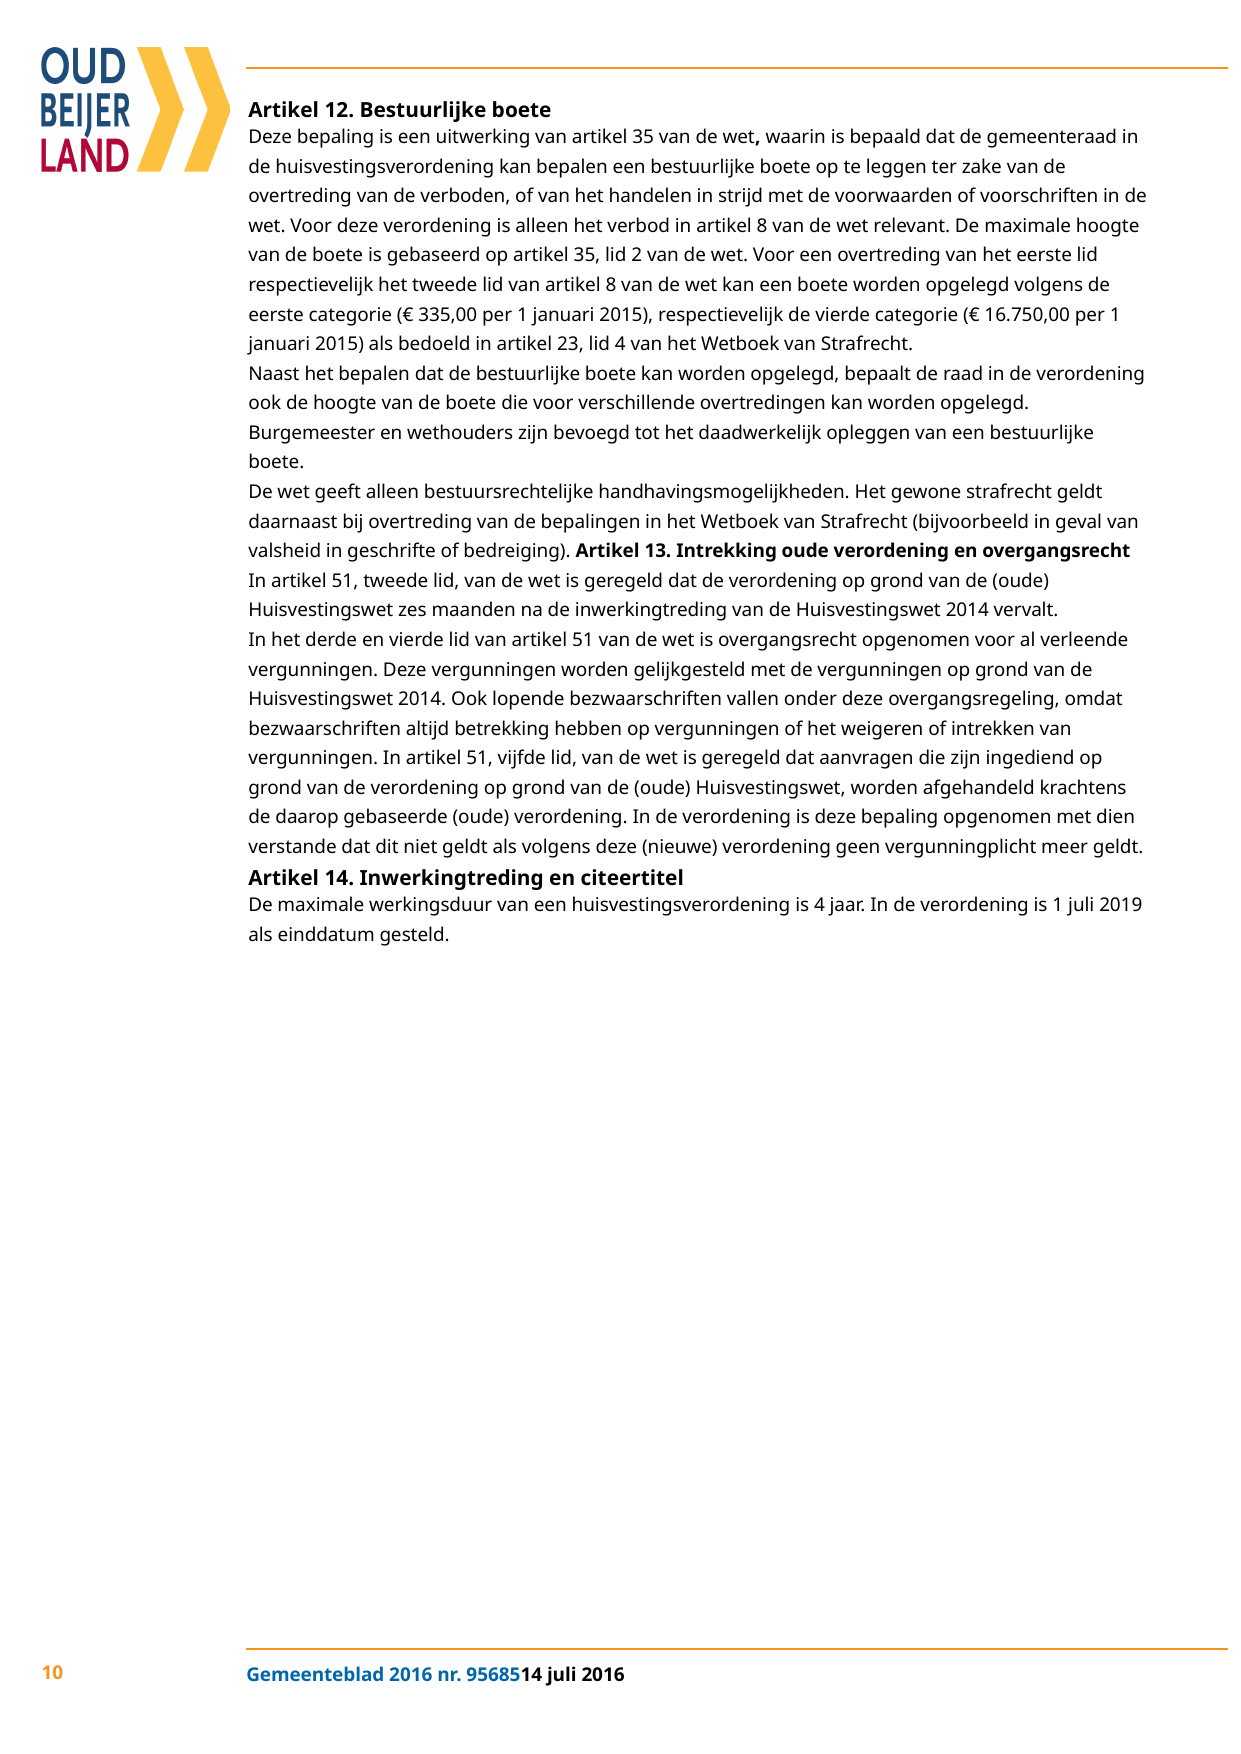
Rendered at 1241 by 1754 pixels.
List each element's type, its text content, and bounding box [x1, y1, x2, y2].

text De maximale werkingsduur van een huisvestingsverordening is 4 jaar. In de verordening is 1 juli 2019 als einddatum gesteld. [248, 891, 1152, 947]
text Artikel 12. Bestuurlijke boete [248, 95, 1152, 123]
text In artikel 51, tweede lid, van de wet is geregeld dat de verordening op grond van de (oude) Huisvestingswet zes maanden na de inwerkingtreding van de Huisvestingswet 2014 vervalt. [248, 567, 1152, 622]
text Deze bepaling is een uitwerking van artikel 35 van de wet, waarin is bepaald dat de gemeenteraad in de huisvestingsverordening kan bepalen een bestuurlijke boete op te leggen ter zake van de overtreding van de verboden, of van het handelen in strijd met de voorwaarden of voorschriften in de wet. Voor deze verordening is alleen het verbod in artikel 8 van de wet relevant. De maximale hoogte van de boete is gebaseerd op artikel 35, lid 2 van de wet. Voor een overtreding van het eerste lid respectievelijk het tweede lid van artikel 8 van de wet kan een boete worden opgelegd volgens de eerste categorie (€ 335,00 per 1 januari 2015), respectievelijk de vierde categorie (€ 16.750,00 per 1 januari 2015) als bedoeld in artikel 23, lid 4 van het Wetboek van Strafrecht. [248, 123, 1152, 356]
text In het derde en vierde lid van artikel 51 van de wet is overgangsrecht opgenomen voor al verleende vergunningen. Deze vergunningen worden gelijkgesteld met de vergunningen op grond van de Huisvestingswet 2014. Ook lopende bezwaarschriften vallen onder deze overgangsregeling, omdat bezwaarschriften altijd betrekking hebben op vergunningen of het weigeren of intrekken van vergunningen. In artikel 51, vijfde lid, van de wet is geregeld dat aanvragen die zijn ingediend op grond van de verordening op grond van de (oude) Huisvestingswet, worden afgehandeld krachtens de daarop gebaseerde (oude) verordening. In de verordening is deze bepaling opgenomen met dien verstande dat dit niet geldt als volgens deze (nieuwe) verordening geen vergunningplicht meer geldt. [248, 626, 1152, 859]
text Naast het bepalen dat de bestuurlijke boete kan worden opgelegd, bepaalt de raad in de verordening ook de hoogte van de boete die voor verschillende overtredingen kan worden opgelegd. Burgemeester en wethouders zijn bevoegd tot het daadwerkelijk opleggen van een bestuurlijke boete. [248, 360, 1152, 474]
text Artikel 14. Inwerkingtreding en citeertitel [248, 863, 1152, 891]
text De wet geeft alleen bestuursrechtelijke handhavingsmogelijkheden. Het gewone strafrecht geldt daarnaast bij overtreding van de bepalingen in het Wetboek van Strafrecht (bijvoorbeeld in geval van valsheid in geschrifte of bedreiging). Artikel 13. Intrekking oude verordening en overgangsrecht [248, 478, 1152, 563]
picture [41, 47, 231, 172]
